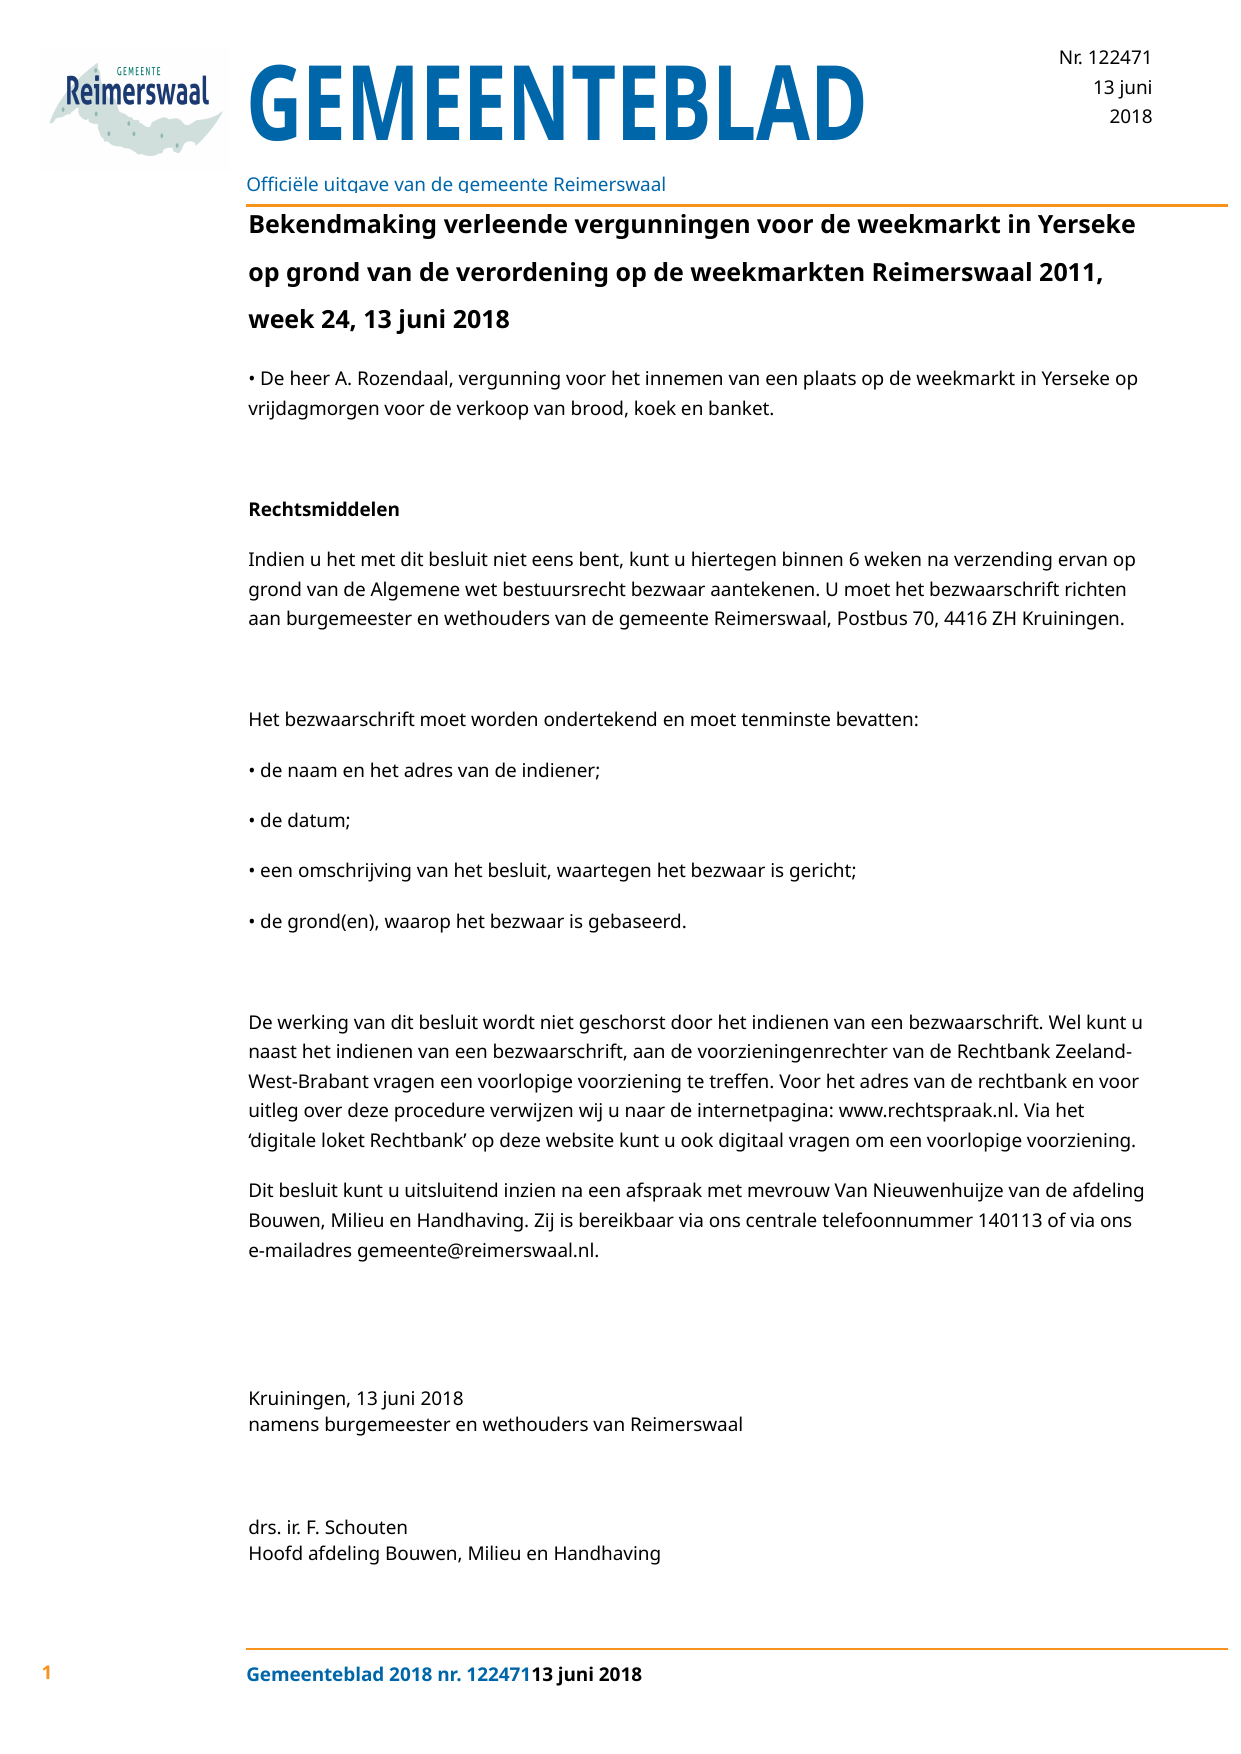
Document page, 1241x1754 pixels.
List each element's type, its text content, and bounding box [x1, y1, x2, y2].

text • de grond(en), waarop het bezwaar is gebaseerd. [248, 908, 1152, 934]
text Dit besluit kunt u uitsluitend inzien na een afspraak met mevrouw Van Nieuwenhuijze van de afdeling Bouwen, Milieu en Handhaving. Zij is bereikbaar via ons centrale telefoonnummer 140113 of via ons e-mailadres gemeente@reimerswaal.nl. [248, 1178, 1152, 1262]
picture [41, 47, 231, 172]
text Rechtsmiddelen [248, 496, 1152, 522]
text Het bezwaarschrift moet worden ondertekend en moet tenminste bevatten: [248, 706, 1152, 732]
text Bekendmaking verleende vergunningen voor de weekmarkt in Yerseke op grond van de verordening op de weekmarkten Reimerswaal 2011, week 24, 13 juni 2018 [248, 207, 1152, 336]
text • De heer A. Rozendaal, vergunning voor het innemen van een plaats op de weekmarkt in Yerseke op vrijdagmorgen voor de verkoop van brood, koek en banket. [248, 366, 1152, 421]
text Kruiningen, 13 juni 2018 [248, 1385, 1152, 1411]
text • de datum; [248, 807, 1152, 833]
text drs. ir. F. Schouten [248, 1514, 1152, 1540]
text Hoofd afdeling Bouwen, Milieu en Handhaving [248, 1540, 1152, 1566]
text Indien u het met dit besluit niet eens bent, kunt u hiertegen binnen 6 weken na verzending ervan op grond van de Algemene wet bestuursrecht bezwaar aantekenen. U moet het bezwaarschrift richten aan burgemeester en wethouders van de gemeente Reimerswaal, Postbus 70, 4416 ZH Kruiningen. [248, 546, 1152, 631]
text De werking van dit besluit wordt niet geschorst door het indienen van een bezwaarschrift. Wel kunt u naast het indienen van een bezwaarschrift, aan de voorzieningenrechter van de Rechtbank Zeeland-West-Brabant vragen een voorlopige voorziening te treffen. Voor het adres van de rechtbank en voor uitleg over deze procedure verwijzen wij u naar de internetpagina: www.rechtspraak.nl. Via het ‘digitale loket Rechtbank’ op deze website kunt u ook digitaal vragen om een voorlopige voorziening. [248, 1009, 1152, 1153]
text • de naam en het adres van de indiener; [248, 757, 1152, 782]
text • een omschrijving van het besluit, waartegen het bezwaar is gericht; [248, 858, 1152, 883]
text namens burgemeester en wethouders van Reimerswaal [248, 1411, 1152, 1437]
